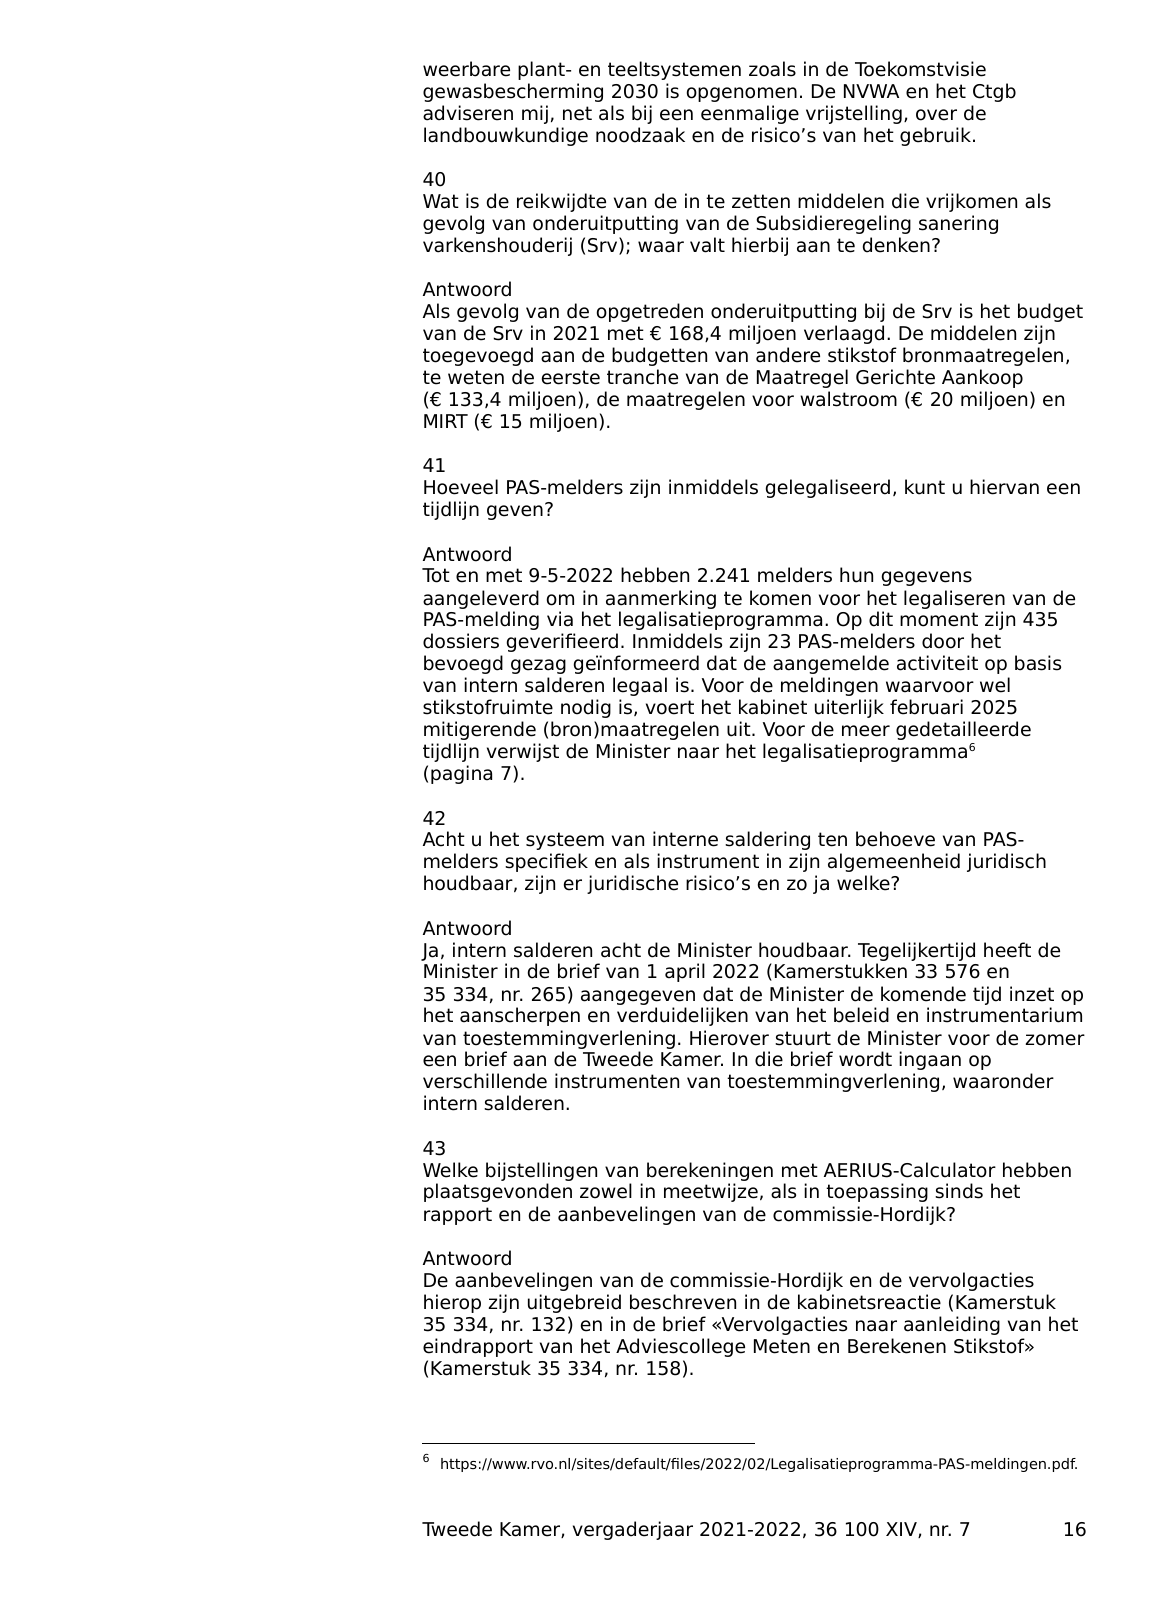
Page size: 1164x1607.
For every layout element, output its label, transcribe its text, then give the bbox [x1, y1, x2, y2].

text Antwoord [422, 279, 1087, 301]
text Antwoord [422, 543, 1087, 565]
text Antwoord [422, 1248, 1087, 1269]
text Acht u het systeem van interne saldering ten behoeve van PAS-melders specifiek en als instrument in zijn algemeenheid juridisch houdbaar, zijn er juridische risico’s en zo ja welke? [422, 829, 1087, 895]
text 42 [422, 807, 1087, 829]
text Antwoord [422, 917, 1087, 939]
text weerbare plant- en teeltsystemen zoals in de Toekomstvisie gewasbescherming 2030 is opgenomen. De NVWA en het Ctgb adviseren mij, net als bij een eenmalige vrijstelling, over de landbouwkundige noodzaak en de risico’s van het gebruik. [422, 59, 1087, 147]
text 40 [422, 169, 1087, 191]
text Wat is de reikwijdte van de in te zetten middelen die vrijkomen als gevolg van onderuitputting van de Subsidieregeling sanering varkenshouderij (Srv); waar valt hierbij aan te denken? [422, 191, 1087, 257]
text Hoeveel PAS-melders zijn inmiddels gelegaliseerd, kunt u hiervan een tijdlijn geven? [422, 477, 1087, 521]
text De aanbevelingen van de commissie-Hordijk en de vervolgacties hierop zijn uitgebreid beschreven in de kabinetsreactie (Kamerstuk 35 334, nr. 132) en in de brief «Vervolgacties naar aanleiding van het eindrapport van het Adviescollege Meten en Berekenen Stikstof» (Kamerstuk 35 334, nr. 158). [422, 1269, 1087, 1379]
text Als gevolg van de opgetreden onderuitputting bij de Srv is het budget van de Srv in 2021 met € 168,4 miljoen verlaagd. De middelen zijn toegevoegd aan de budgetten van andere stikstof bronmaatregelen, te weten de eerste tranche van de Maatregel Gerichte Aankoop (€ 133,4 miljoen), de maatregelen voor walstroom (€ 20 miljoen) en MIRT (€ 15 miljoen). [422, 301, 1087, 433]
text 43 [422, 1137, 1087, 1159]
text Tot en met 9-5-2022 hebben 2.241 melders hun gegevens aangeleverd om in aanmerking te komen voor het legaliseren van de PAS-melding via het legalisatieprogramma. Op dit moment zijn 435 dossiers geverifieerd. Inmiddels zijn 23 PAS-melders door het bevoegd gezag geïnformeerd dat de aangemelde activiteit op basis van intern salderen legaal is. Voor de meldingen waarvoor wel stikstofruimte nodig is, voert het kabinet uiterlijk februari 2025 mitigerende (bron)maatregelen uit. Voor de meer gedetailleerde tijdlijn verwijst de Minister naar het legalisatieprogramma (pagina 7). [422, 565, 1087, 785]
text https://www.rvo.nl/sites/default/files/2022/02/Legalisatieprogramma-PAS-meldingen.pdf. [422, 1452, 1087, 1474]
text Welke bijstellingen van berekeningen met AERIUS-Calculator hebben plaatsgevonden zowel in meetwijze, als in toepassing sinds het rapport en de aanbevelingen van de commissie-Hordijk? [422, 1159, 1087, 1225]
text 41 [422, 455, 1087, 477]
text Ja, intern salderen acht de Minister houdbaar. Tegelijkertijd heeft de Minister in de brief van 1 april 2022 (Kamerstukken 33 576 en 35 334, nr. 265) aangegeven dat de Minister de komende tijd inzet op het aanscherpen en verduidelijken van het beleid en instrumentarium van toestemmingverlening. Hierover stuurt de Minister voor de zomer een brief aan de Tweede Kamer. In die brief wordt ingaan op verschillende instrumenten van toestemmingverlening, waaronder intern salderen. [422, 939, 1087, 1115]
